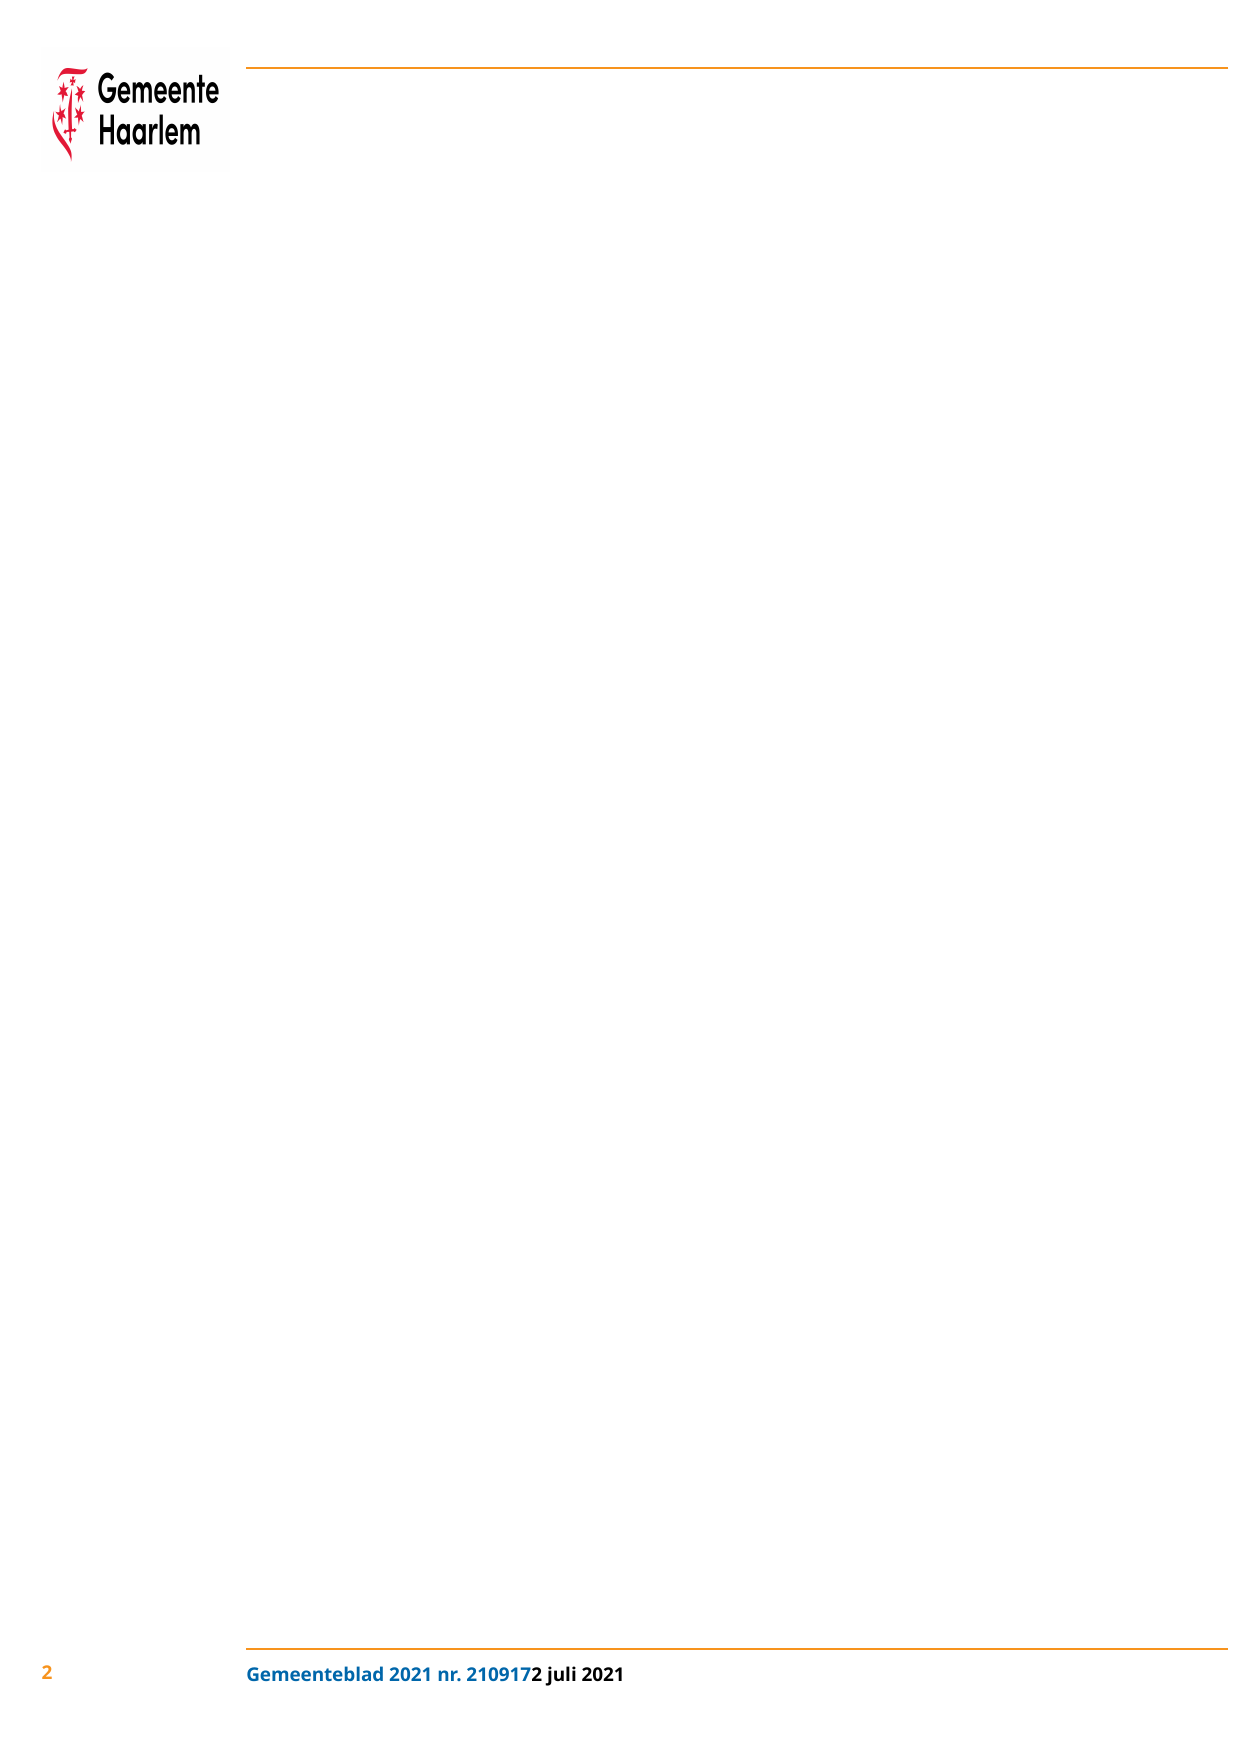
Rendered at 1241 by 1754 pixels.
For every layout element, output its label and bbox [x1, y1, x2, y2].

picture [41, 47, 231, 172]
